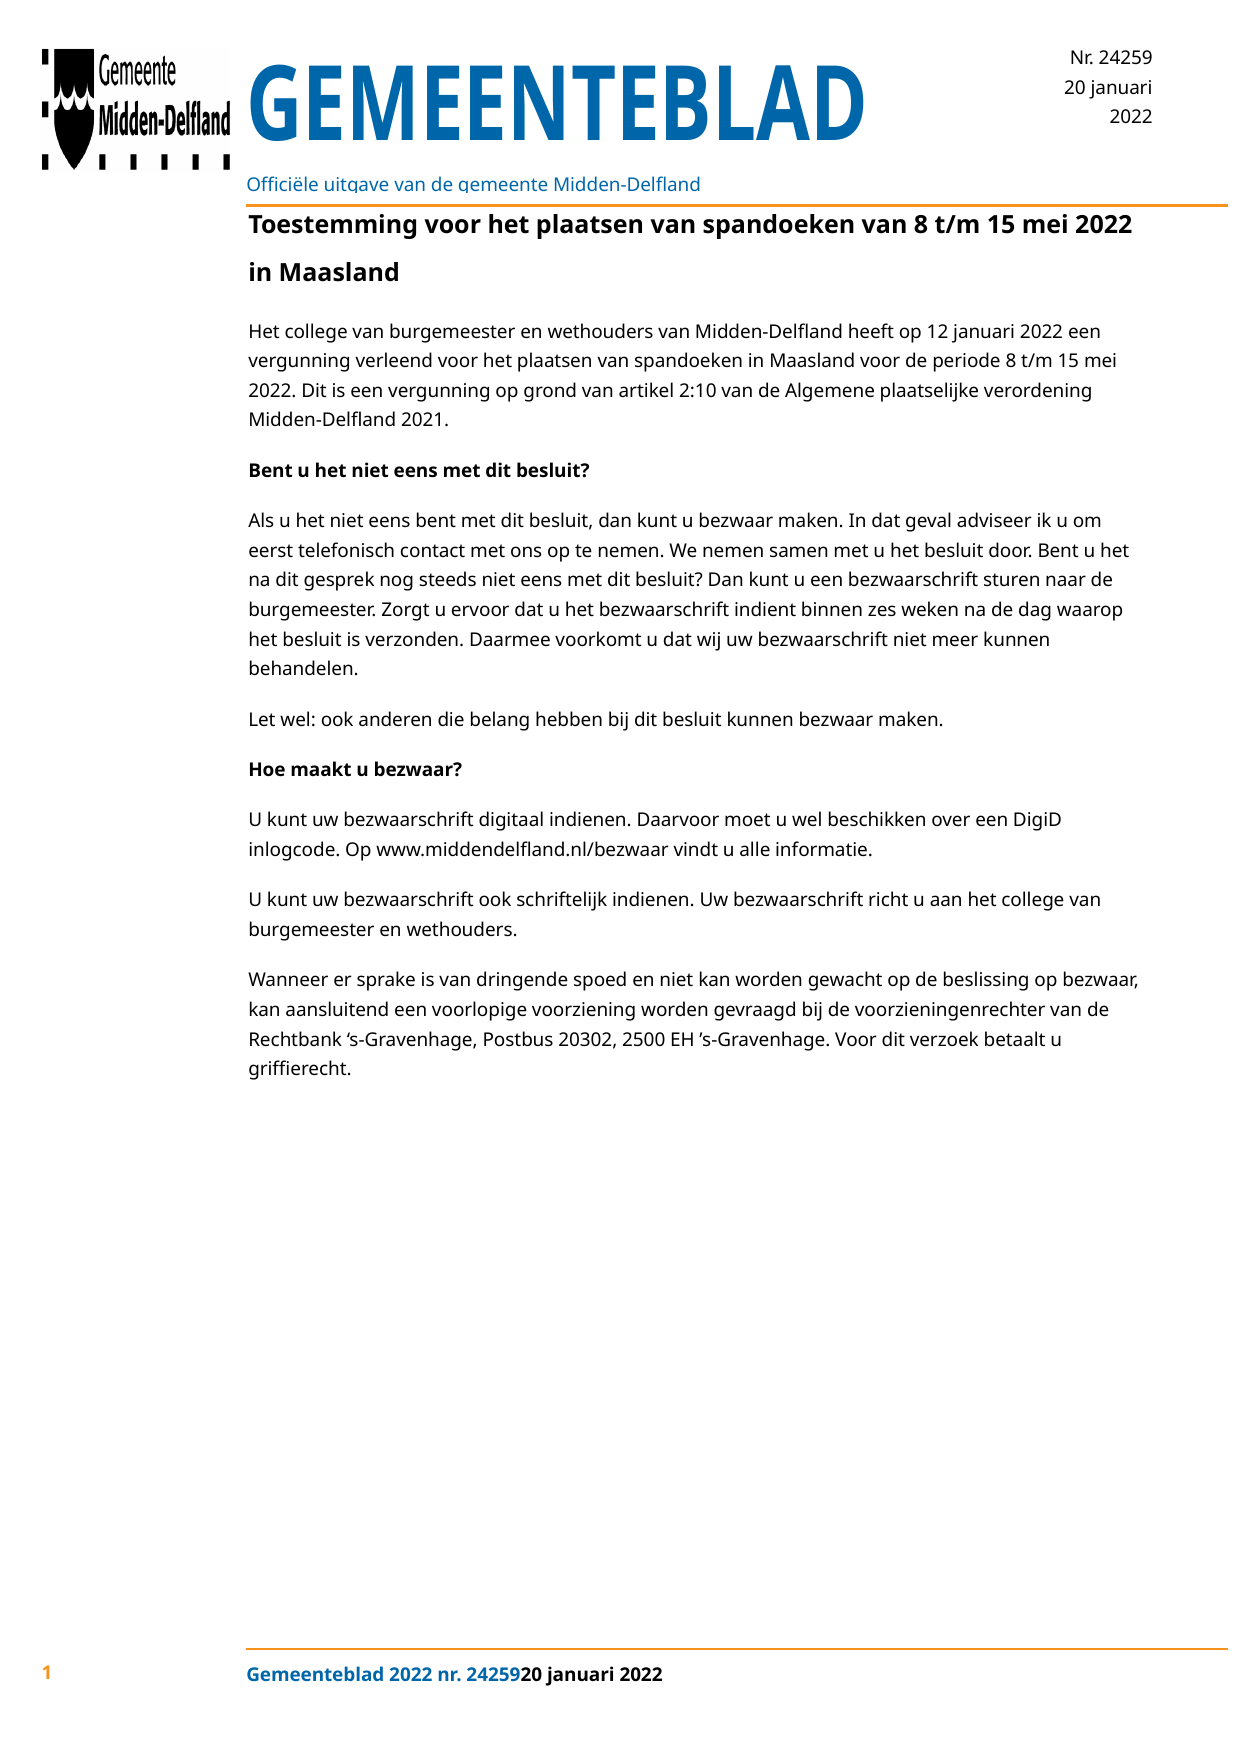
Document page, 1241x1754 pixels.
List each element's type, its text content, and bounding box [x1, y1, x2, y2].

text Als u het niet eens bent met dit besluit, dan kunt u bezwaar maken. In dat geval adviseer ik u om eerst telefonisch contact met ons op te nemen. We nemen samen met u het besluit door. Bent u het na dit gesprek nog steeds niet eens met dit besluit? Dan kunt u een bezwaarschrift sturen naar de burgemeester. Zorgt u ervoor dat u het bezwaarschrift indient binnen zes weken na de dag waarop het besluit is verzonden. Daarmee voorkomt u dat wij uw bezwaarschrift niet meer kunnen behandelen. [248, 507, 1152, 681]
text U kunt uw bezwaarschrift ook schriftelijk indienen. Uw bezwaarschrift richt u aan het college van burgemeester en wethouders. [248, 887, 1152, 942]
text U kunt uw bezwaarschrift digitaal indienen. Daarvoor moet u wel beschikken over een DigiD inlogcode. Op www.middendelfland.nl/bezwaar vindt u alle informatie. [248, 807, 1152, 862]
picture [41, 47, 231, 172]
text Let wel: ook anderen die belang hebben bij dit besluit kunnen bezwaar maken. [248, 706, 1152, 732]
text Het college van burgemeester en wethouders van Midden-Delfland heeft op 12 januari 2022 een vergunning verleend voor het plaatsen van spandoeken in Maasland voor de periode 8 t/m 15 mei 2022. Dit is een vergunning op grond van artikel 2:10 van de Algemene plaatselijke verordening Midden-Delfland 2021. [248, 318, 1152, 432]
text Toestemming voor het plaatsen van spandoeken van 8 t/m 15 mei 2022 in Maasland [248, 207, 1152, 288]
text Wanneer er sprake is van dringende spoed en niet kan worden gewacht op de beslissing op bezwaar, kan aansluitend een voorlopige voorziening worden gevraagd bij de voorzieningenrechter van de Rechtbank ‘s-Gravenhage, Postbus 20302, 2500 EH ’s-Gravenhage. Voor dit verzoek betaalt u griffierecht. [248, 967, 1152, 1081]
text Hoe maakt u bezwaar? [248, 756, 1152, 782]
text Bent u het niet eens met dit besluit? [248, 457, 1152, 483]
